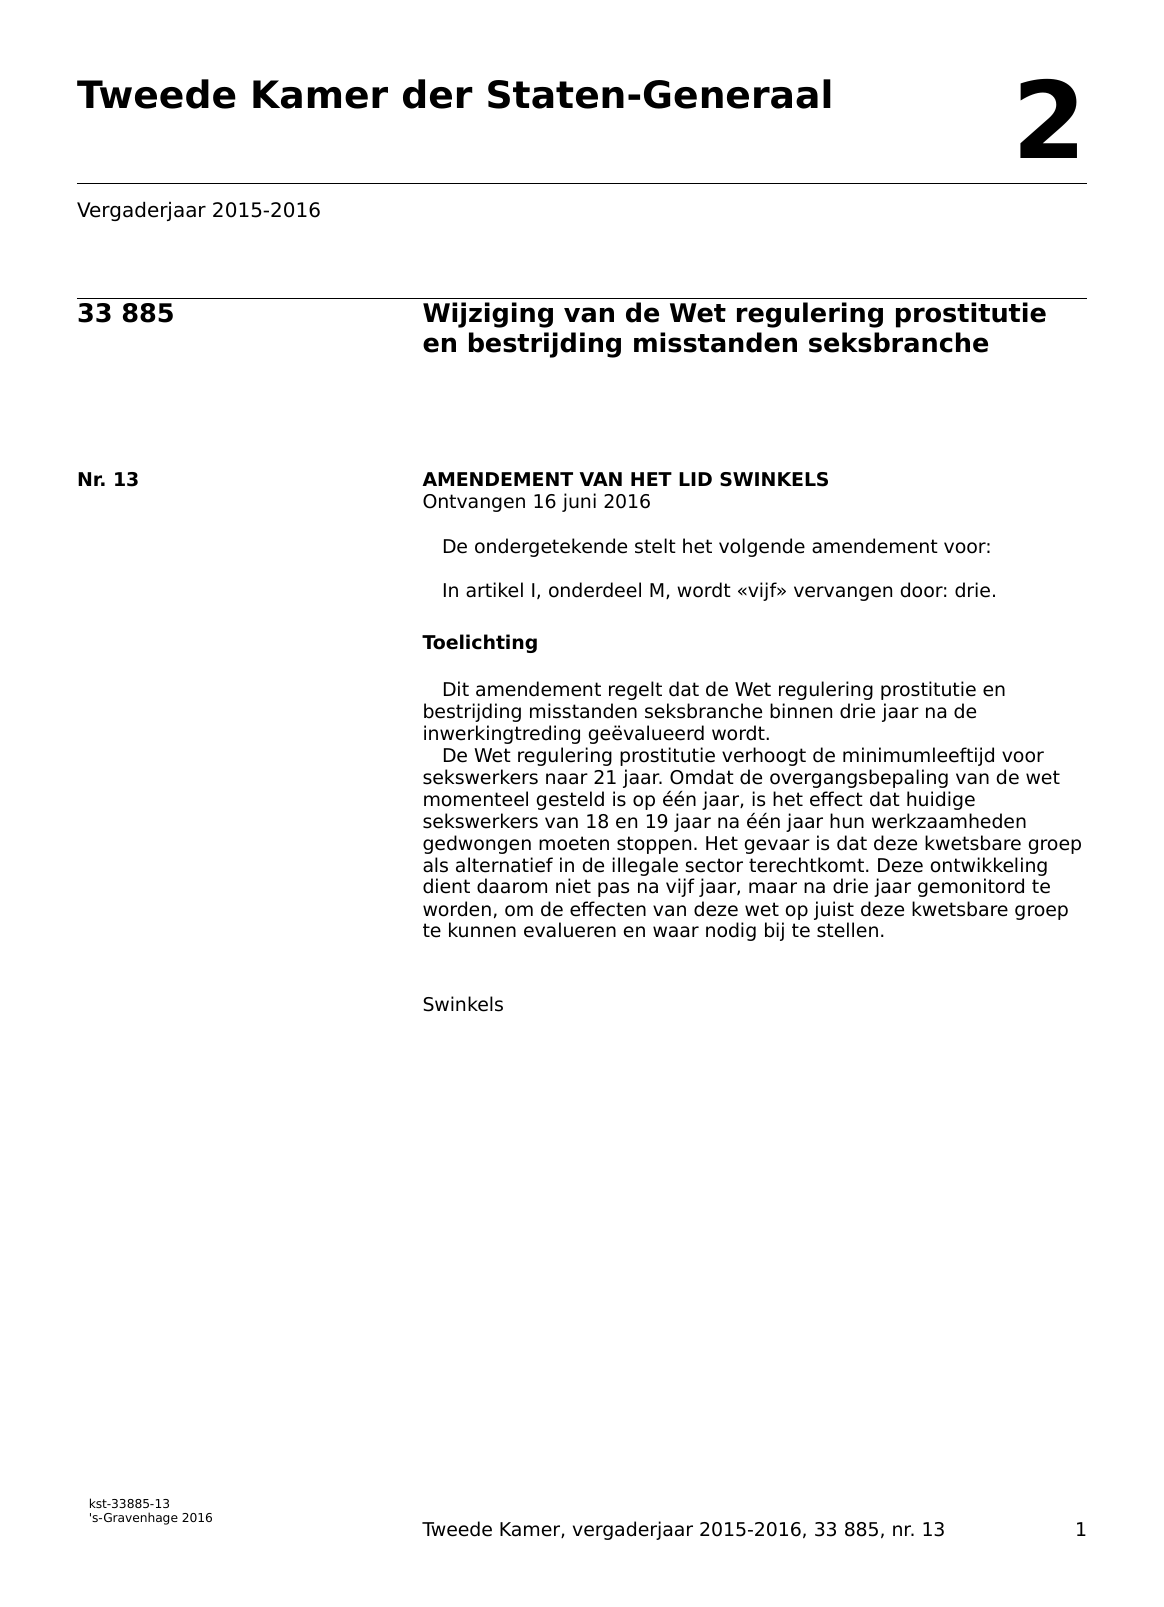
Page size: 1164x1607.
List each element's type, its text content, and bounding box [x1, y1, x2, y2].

text kst-33885-13 [88, 1497, 323, 1511]
subtitle Nr. 13 AMENDEMENT VAN HET LID SWINKELS [77, 469, 1087, 491]
text 's-Gravenhage 2016 [88, 1511, 323, 1525]
subtitle 33 885 Wijziging van de Wet regulering prostitutie en bestrijding misstanden seksbranche [77, 299, 1087, 358]
text In artikel I, onderdeel M, wordt «vijf» vervangen door: drie. [422, 580, 1087, 602]
table_header 2 [886, 59, 1087, 183]
table_cell Vergaderjaar 2015-2016 [77, 184, 1087, 298]
text De ondergetekende stelt het volgende amendement voor: [422, 536, 1087, 557]
table_header Tweede Kamer der Staten-Generaal [77, 59, 886, 183]
text Ontvangen 16 juni 2016 [422, 491, 1087, 513]
text Swinkels [422, 972, 1087, 1016]
subtitle Toelichting [422, 632, 1087, 654]
text De Wet regulering prostitutie verhoogt de minimumleeftijd voor sekswerkers naar 21 jaar. Omdat de overgangsbepaling van de wet momenteel gesteld is op één jaar, is het effect dat huidige sekswerkers van 18 en 19 jaar na één jaar hun werkzaamheden gedwongen moeten stoppen. Het gevaar is dat deze kwetsbare groep als alternatief in de illegale sector terechtkomt. Deze ontwikkeling dient daarom niet pas na vijf jaar, maar na drie jaar gemonitord te worden, om de effecten van deze wet op juist deze kwetsbare groep te kunnen evalueren en waar nodig bij te stellen. [422, 744, 1087, 942]
text Dit amendement regelt dat de Wet regulering prostitutie en bestrijding misstanden seksbranche binnen drie jaar na de inwerkingtreding geëvalueerd wordt. [422, 679, 1087, 744]
